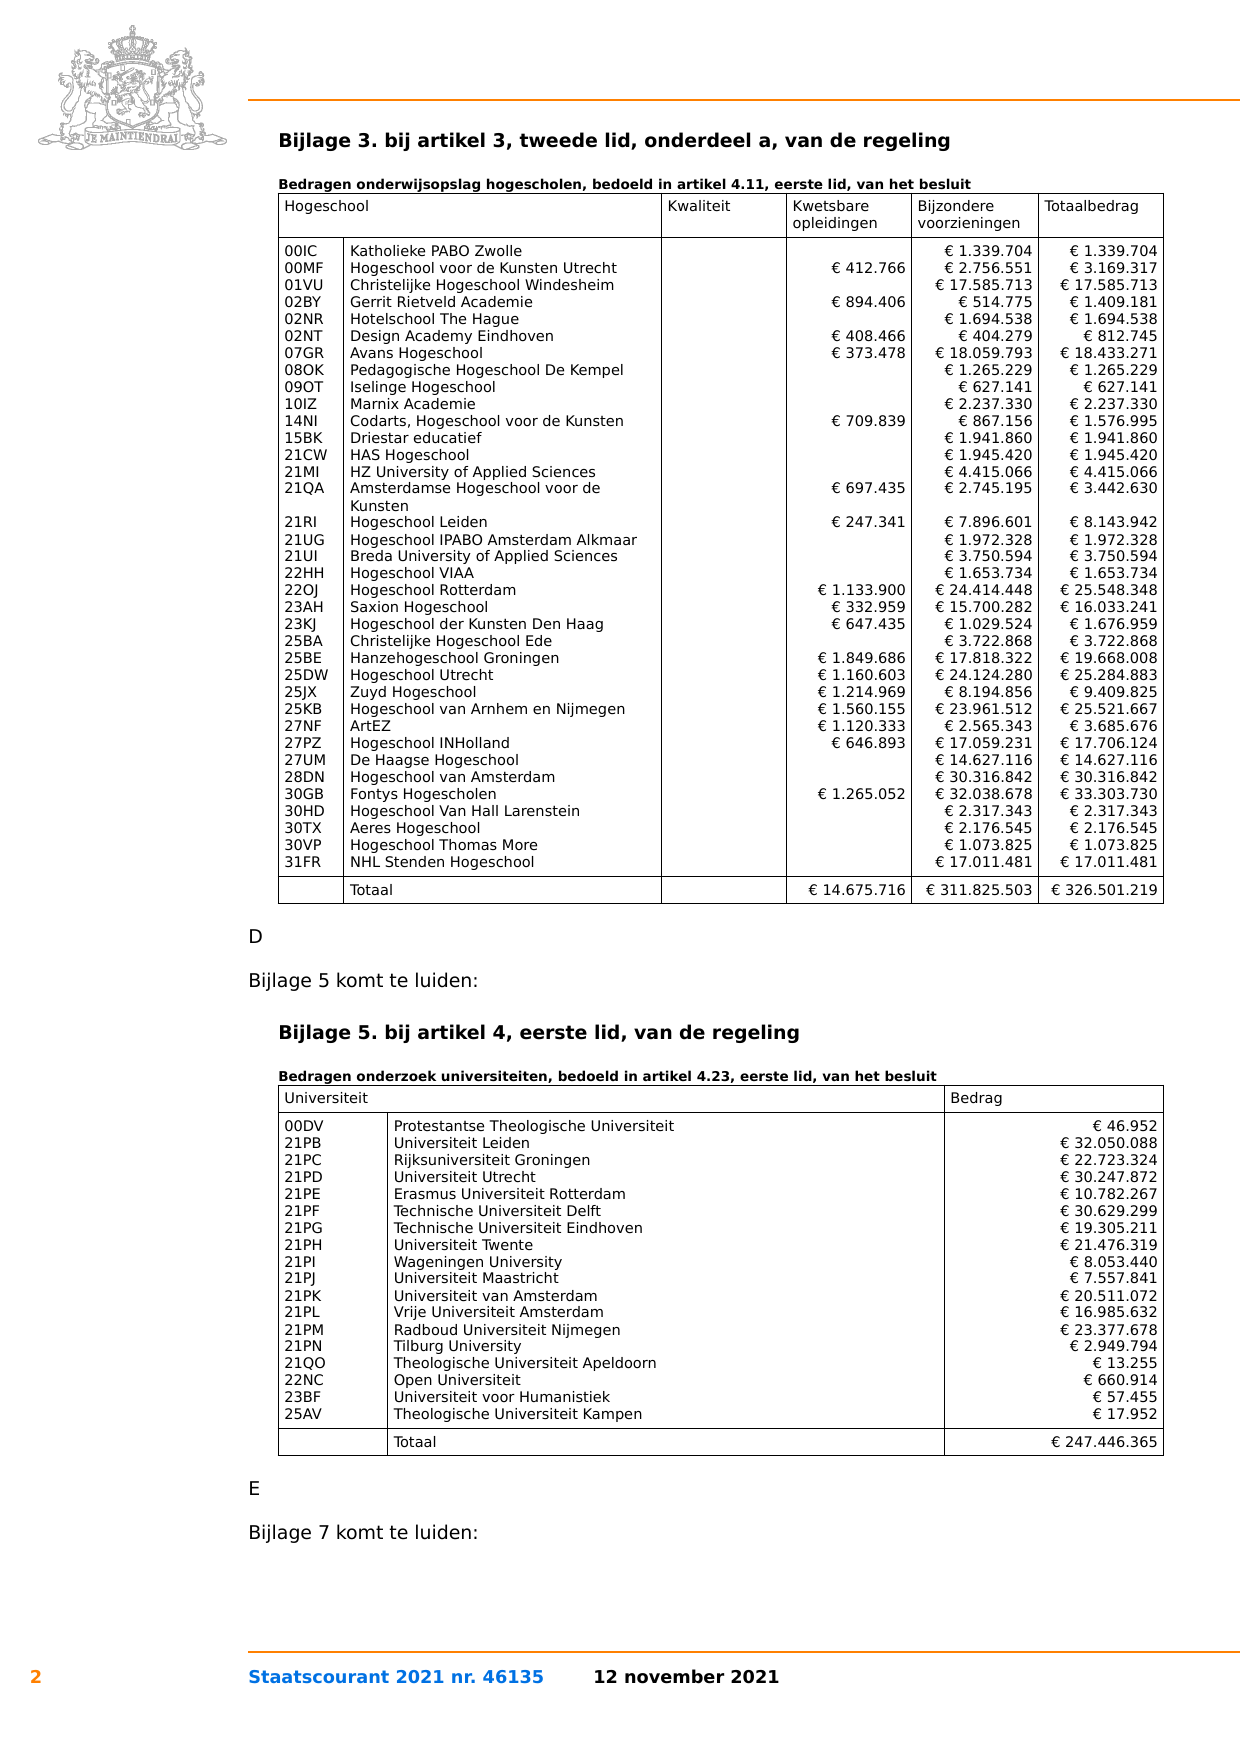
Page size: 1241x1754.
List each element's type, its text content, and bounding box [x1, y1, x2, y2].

table_cell [662, 616, 786, 633]
table_cell [662, 877, 786, 903]
table_cell Erasmus Universiteit Rotterdam [388, 1186, 944, 1202]
table_cell [662, 803, 786, 820]
table_cell [787, 430, 911, 446]
table_cell HZ University of Applied Sciences [344, 464, 661, 480]
table_cell € 17.585.713 [912, 277, 1038, 294]
table_cell € 32.038.678 [912, 786, 1038, 803]
table_cell [787, 548, 911, 565]
table_cell € 18.433.271 [1039, 345, 1163, 362]
text Bijlage 5 komt te luiden: [248, 970, 1163, 992]
table_cell € 2.756.551 [912, 260, 1038, 277]
table_cell Universiteit van Amsterdam [388, 1288, 944, 1304]
table_cell Amsterdamse Hogeschool voor de Kunsten [344, 480, 661, 514]
table_cell € 17.011.481 [1039, 854, 1163, 876]
table_cell Protestantse Theologische Universiteit [388, 1113, 944, 1134]
table_cell 21PN [279, 1338, 387, 1355]
table_cell 21PC [279, 1152, 387, 1168]
table_cell € 1.339.704 [912, 238, 1038, 260]
table_cell 21MI [279, 464, 343, 480]
table_cell Theologische Universiteit Kampen [388, 1406, 944, 1428]
table_cell [662, 531, 786, 548]
table_cell 21PL [279, 1304, 387, 1321]
table_cell 25BE [279, 650, 343, 667]
table_cell € 30.629.299 [945, 1203, 1163, 1219]
table_cell € 2.317.343 [1039, 803, 1163, 820]
table_cell [662, 345, 786, 362]
table_cell 28DN [279, 769, 343, 786]
table_cell € 30.316.842 [912, 769, 1038, 786]
table_cell € 3.750.594 [912, 548, 1038, 565]
table_cell [662, 294, 786, 311]
table_cell Hogeschool van Amsterdam [344, 769, 661, 786]
table_cell Kwetsbare opleidingen [787, 194, 911, 237]
table_cell € 1.941.860 [912, 430, 1038, 446]
table_cell 07GR [279, 345, 343, 362]
table_cell [787, 565, 911, 582]
table_cell € 7.896.601 [912, 514, 1038, 531]
table_cell € 1.133.900 [787, 582, 911, 599]
table_cell [662, 837, 786, 854]
table_cell HAS Hogeschool [344, 446, 661, 463]
table_cell [279, 877, 343, 903]
table_cell 25KB [279, 701, 343, 718]
table_cell 00DV [279, 1113, 387, 1134]
table_cell 27NF [279, 718, 343, 735]
table_cell Open Universiteit [388, 1372, 944, 1389]
table_cell € 1.073.825 [912, 837, 1038, 854]
table_cell Bijzondere voorzieningen [912, 194, 1038, 237]
table_cell € 14.627.116 [1039, 752, 1163, 769]
table_cell Christelijke Hogeschool Windesheim [344, 277, 661, 294]
table_cell 22HH [279, 565, 343, 582]
table_cell [787, 531, 911, 548]
table_cell [662, 752, 786, 769]
table_cell Christelijke Hogeschool Ede [344, 633, 661, 650]
table_cell € 709.839 [787, 413, 911, 429]
table_cell € 514.775 [912, 294, 1038, 311]
table_cell Aeres Hogeschool [344, 820, 661, 837]
table_cell [662, 464, 786, 480]
table_cell [662, 238, 786, 260]
table_cell 25JX [279, 684, 343, 701]
table_cell Wageningen University [388, 1254, 944, 1270]
table_cell € 25.548.348 [1039, 582, 1163, 599]
table_cell ArtEZ [344, 718, 661, 735]
table_cell Codarts, Hogeschool voor de Kunsten [344, 413, 661, 429]
table_cell € 21.476.319 [945, 1236, 1163, 1253]
table_cell 21UG [279, 531, 343, 548]
table_cell NHL Stenden Hogeschool [344, 854, 661, 876]
table_cell € 1.073.825 [1039, 837, 1163, 854]
table_cell 21QO [279, 1355, 387, 1372]
table_cell [787, 820, 911, 837]
table_cell € 25.521.667 [1039, 701, 1163, 718]
table_cell [662, 430, 786, 446]
table_cell € 2.745.195 [912, 480, 1038, 514]
table_cell 21UI [279, 548, 343, 565]
table_cell € 15.700.282 [912, 599, 1038, 616]
table_cell [662, 514, 786, 531]
table_cell 21QA [279, 480, 343, 514]
table_cell € 3.750.594 [1039, 548, 1163, 565]
table_cell 21PM [279, 1321, 387, 1338]
table_cell [662, 633, 786, 650]
table_cell 02BY [279, 294, 343, 311]
table_cell € 1.945.420 [1039, 446, 1163, 463]
table_cell Pedagogische Hogeschool De Kempel [344, 362, 661, 378]
table_cell Design Academy Eindhoven [344, 328, 661, 344]
table_cell [787, 752, 911, 769]
table_cell € 1.972.328 [1039, 531, 1163, 548]
table_cell Zuyd Hogeschool [344, 684, 661, 701]
table_cell 27UM [279, 752, 343, 769]
table_cell € 1.653.734 [1039, 565, 1163, 582]
table_cell Universiteit Twente [388, 1236, 944, 1253]
table_cell € 30.316.842 [1039, 769, 1163, 786]
table_cell € 24.414.448 [912, 582, 1038, 599]
table_cell Technische Universiteit Eindhoven [388, 1220, 944, 1236]
table_cell 31FR [279, 854, 343, 876]
table_cell [662, 599, 786, 616]
table_cell De Haagse Hogeschool [344, 752, 661, 769]
table_cell € 16.033.241 [1039, 599, 1163, 616]
subtitle Bijlage 5. bij artikel 4, eerste lid, van de regeling [278, 1022, 1163, 1044]
table_cell Technische Universiteit Delft [388, 1203, 944, 1219]
table_cell Totaal [344, 877, 661, 903]
table_cell 30TX [279, 820, 343, 837]
table_cell 21PJ [279, 1270, 387, 1287]
table_cell € 1.409.181 [1039, 294, 1163, 311]
table_cell € 8.194.856 [912, 684, 1038, 701]
table_cell [279, 1429, 387, 1455]
table_cell [662, 548, 786, 565]
table_cell € 17.706.124 [1039, 735, 1163, 752]
table_cell € 311.825.503 [912, 877, 1038, 903]
table_cell Totaalbedrag [1039, 194, 1163, 237]
table_cell € 19.305.211 [945, 1220, 1163, 1236]
table_cell € 412.766 [787, 260, 911, 277]
table_cell Hogeschool IPABO Amsterdam Alkmaar [344, 531, 661, 548]
table_cell [662, 328, 786, 344]
table_cell Hogeschool INHolland [344, 735, 661, 752]
table_cell Hogeschool VIAA [344, 565, 661, 582]
table_cell € 9.409.825 [1039, 684, 1163, 701]
table_cell € 2.317.343 [912, 803, 1038, 820]
table_cell Theologische Universiteit Apeldoorn [388, 1355, 944, 1372]
table_cell Hogeschool Van Hall Larenstein [344, 803, 661, 820]
table_cell Universiteit Leiden [388, 1135, 944, 1152]
table_cell € 3.722.868 [1039, 633, 1163, 650]
table_cell 30VP [279, 837, 343, 854]
table_cell Hogeschool voor de Kunsten Utrecht [344, 260, 661, 277]
table_cell Hogeschool Utrecht [344, 667, 661, 684]
table_cell € 3.169.317 [1039, 260, 1163, 277]
table_cell Hogeschool Thomas More [344, 837, 661, 854]
table_cell Hogeschool [279, 194, 661, 237]
table_cell 01VU [279, 277, 343, 294]
table_cell 30HD [279, 803, 343, 820]
table_cell € 17.952 [945, 1406, 1163, 1428]
table_cell € 30.247.872 [945, 1169, 1163, 1186]
table_cell 02NT [279, 328, 343, 344]
table_cell [787, 837, 911, 854]
table_cell € 408.466 [787, 328, 911, 344]
table_cell Totaal [388, 1429, 944, 1455]
table_cell [662, 311, 786, 328]
text Bijlage 7 komt te luiden: [248, 1522, 1163, 1544]
table_cell € 1.694.538 [1039, 311, 1163, 328]
table_cell [662, 769, 786, 786]
table_cell [662, 379, 786, 396]
table_cell Tilburg University [388, 1338, 944, 1355]
table_cell 21PI [279, 1254, 387, 1270]
table_cell € 1.972.328 [912, 531, 1038, 548]
table_cell € 247.446.365 [945, 1429, 1163, 1455]
table_cell € 23.961.512 [912, 701, 1038, 718]
table_cell [662, 684, 786, 701]
table_cell € 4.415.066 [1039, 464, 1163, 480]
table_cell € 22.723.324 [945, 1152, 1163, 1168]
table_cell € 1.676.959 [1039, 616, 1163, 633]
table_cell [787, 362, 911, 378]
table_cell [787, 446, 911, 463]
table_cell Driestar educatief [344, 430, 661, 446]
table_cell [662, 667, 786, 684]
table_cell Fontys Hogescholen [344, 786, 661, 803]
table_cell Saxion Hogeschool [344, 599, 661, 616]
table_cell € 17.011.481 [912, 854, 1038, 876]
table_cell [787, 277, 911, 294]
table_cell € 660.914 [945, 1372, 1163, 1389]
table_cell 23KJ [279, 616, 343, 633]
table_cell Rijksuniversiteit Groningen [388, 1152, 944, 1168]
picture [38, 25, 227, 150]
table_cell 21PE [279, 1186, 387, 1202]
table_cell [662, 396, 786, 412]
table_cell [787, 396, 911, 412]
text D [248, 926, 1163, 948]
table_cell € 13.255 [945, 1355, 1163, 1372]
table_cell € 10.782.267 [945, 1186, 1163, 1202]
table_cell € 32.050.088 [945, 1135, 1163, 1152]
table_cell € 3.685.676 [1039, 718, 1163, 735]
table_cell Katholieke PABO Zwolle [344, 238, 661, 260]
table_cell € 1.849.686 [787, 650, 911, 667]
table_cell € 18.059.793 [912, 345, 1038, 362]
table_cell 15BK [279, 430, 343, 446]
table_cell € 1.029.524 [912, 616, 1038, 633]
table_cell [787, 464, 911, 480]
table_cell Hogeschool der Kunsten Den Haag [344, 616, 661, 633]
table_cell € 2.176.545 [912, 820, 1038, 837]
table_cell € 1.339.704 [1039, 238, 1163, 260]
table_cell € 20.511.072 [945, 1288, 1163, 1304]
table_cell [662, 260, 786, 277]
table_cell € 16.985.632 [945, 1304, 1163, 1321]
table_cell € 646.893 [787, 735, 911, 752]
table_cell € 1.265.229 [912, 362, 1038, 378]
table_cell [787, 854, 911, 876]
table_cell [787, 238, 911, 260]
table_cell € 8.143.942 [1039, 514, 1163, 531]
table_cell € 1.694.538 [912, 311, 1038, 328]
table_header Bedragen onderwijsopslag hogescholen, bedoeld in artikel 4.11, eerste lid, van het besluit [278, 177, 1163, 193]
table_cell € 24.124.280 [912, 667, 1038, 684]
table_cell 21PG [279, 1220, 387, 1236]
table_cell € 3.722.868 [912, 633, 1038, 650]
table_cell [662, 565, 786, 582]
table_cell [662, 362, 786, 378]
table_cell Hanzehogeschool Groningen [344, 650, 661, 667]
table_cell [662, 701, 786, 718]
table_cell [787, 769, 911, 786]
table_cell € 23.377.678 [945, 1321, 1163, 1338]
table_cell Marnix Academie [344, 396, 661, 412]
table_cell 14NI [279, 413, 343, 429]
table_cell 22OJ [279, 582, 343, 599]
table_cell 21PF [279, 1203, 387, 1219]
table_cell 08OK [279, 362, 343, 378]
table_cell [662, 854, 786, 876]
table_cell € 1.265.229 [1039, 362, 1163, 378]
table_cell Hogeschool van Arnhem en Nijmegen [344, 701, 661, 718]
table_cell € 3.442.630 [1039, 480, 1163, 514]
table_cell € 404.279 [912, 328, 1038, 344]
table_cell [662, 446, 786, 463]
table_cell € 1.945.420 [912, 446, 1038, 463]
table_cell [787, 379, 911, 396]
table_cell € 25.284.883 [1039, 667, 1163, 684]
table_cell 21PK [279, 1288, 387, 1304]
table_cell [662, 413, 786, 429]
table_cell € 17.585.713 [1039, 277, 1163, 294]
table_cell € 14.675.716 [787, 877, 911, 903]
table_cell € 33.303.730 [1039, 786, 1163, 803]
table_cell € 14.627.116 [912, 752, 1038, 769]
table_cell 09OT [279, 379, 343, 396]
table_cell [662, 735, 786, 752]
table_cell 21PD [279, 1169, 387, 1186]
table_cell € 2.237.330 [1039, 396, 1163, 412]
table_cell € 627.141 [912, 379, 1038, 396]
table_cell € 46.952 [945, 1113, 1163, 1134]
table_cell [662, 820, 786, 837]
table_cell € 2.237.330 [912, 396, 1038, 412]
table_cell € 1.120.333 [787, 718, 911, 735]
table_cell € 373.478 [787, 345, 911, 362]
table_cell € 4.415.066 [912, 464, 1038, 480]
table_cell € 2.565.343 [912, 718, 1038, 735]
table_cell € 8.053.440 [945, 1254, 1163, 1270]
table_cell € 2.949.794 [945, 1338, 1163, 1355]
table_cell Gerrit Rietveld Academie [344, 294, 661, 311]
table_cell € 19.668.008 [1039, 650, 1163, 667]
table_cell 25BA [279, 633, 343, 650]
table_cell 00IC [279, 238, 343, 260]
table_cell 21PB [279, 1135, 387, 1152]
table_cell [662, 582, 786, 599]
table_cell € 1.560.155 [787, 701, 911, 718]
table_cell € 1.265.052 [787, 786, 911, 803]
table_cell € 2.176.545 [1039, 820, 1163, 837]
table_cell Hogeschool Rotterdam [344, 582, 661, 599]
table_cell [662, 786, 786, 803]
table_cell € 1.941.860 [1039, 430, 1163, 446]
table_cell 23AH [279, 599, 343, 616]
table_cell Vrije Universiteit Amsterdam [388, 1304, 944, 1321]
table_cell Hogeschool Leiden [344, 514, 661, 531]
table_cell € 7.557.841 [945, 1270, 1163, 1287]
table_cell € 326.501.219 [1039, 877, 1163, 903]
table_cell Breda University of Applied Sciences [344, 548, 661, 565]
table_cell € 1.214.969 [787, 684, 911, 701]
table_cell € 17.059.231 [912, 735, 1038, 752]
table_cell 21CW [279, 446, 343, 463]
table_cell € 647.435 [787, 616, 911, 633]
table_cell € 17.818.322 [912, 650, 1038, 667]
table_cell 00MF [279, 260, 343, 277]
table_cell € 1.160.603 [787, 667, 911, 684]
table_cell € 57.455 [945, 1389, 1163, 1406]
table_cell 23BF [279, 1389, 387, 1406]
table_cell [787, 803, 911, 820]
text E [248, 1478, 1163, 1500]
table_cell € 332.959 [787, 599, 911, 616]
table_cell Kwaliteit [662, 194, 786, 237]
table_header Bedragen onderzoek universiteiten, bedoeld in artikel 4.23, eerste lid, van het besluit [278, 1069, 1163, 1084]
table_cell € 247.341 [787, 514, 911, 531]
table_cell 25AV [279, 1406, 387, 1428]
table_cell € 894.406 [787, 294, 911, 311]
table_cell € 627.141 [1039, 379, 1163, 396]
table_cell [662, 650, 786, 667]
table_cell Universiteit [279, 1086, 944, 1112]
table_cell Avans Hogeschool [344, 345, 661, 362]
table_cell Bedrag [945, 1086, 1163, 1112]
table_cell 02NR [279, 311, 343, 328]
table_cell € 812.745 [1039, 328, 1163, 344]
table_cell Universiteit voor Humanistiek [388, 1389, 944, 1406]
table_cell Universiteit Maastricht [388, 1270, 944, 1287]
table_cell [662, 277, 786, 294]
table_cell € 1.653.734 [912, 565, 1038, 582]
table_cell 27PZ [279, 735, 343, 752]
table_cell 21PH [279, 1236, 387, 1253]
table_cell [787, 633, 911, 650]
table_cell [787, 311, 911, 328]
table_cell Hotelschool The Hague [344, 311, 661, 328]
table_cell Universiteit Utrecht [388, 1169, 944, 1186]
table_cell 30GB [279, 786, 343, 803]
table_cell Iselinge Hogeschool [344, 379, 661, 396]
table_cell € 867.156 [912, 413, 1038, 429]
table_cell 25DW [279, 667, 343, 684]
table_cell [662, 718, 786, 735]
table_cell [662, 480, 786, 514]
table_cell 22NC [279, 1372, 387, 1389]
table_cell € 697.435 [787, 480, 911, 514]
subtitle Bijlage 3. bij artikel 3, tweede lid, onderdeel a, van de regeling [278, 130, 1163, 152]
table_cell 21RI [279, 514, 343, 531]
table_cell 10IZ [279, 396, 343, 412]
table_cell Radboud Universiteit Nijmegen [388, 1321, 944, 1338]
table_cell € 1.576.995 [1039, 413, 1163, 429]
